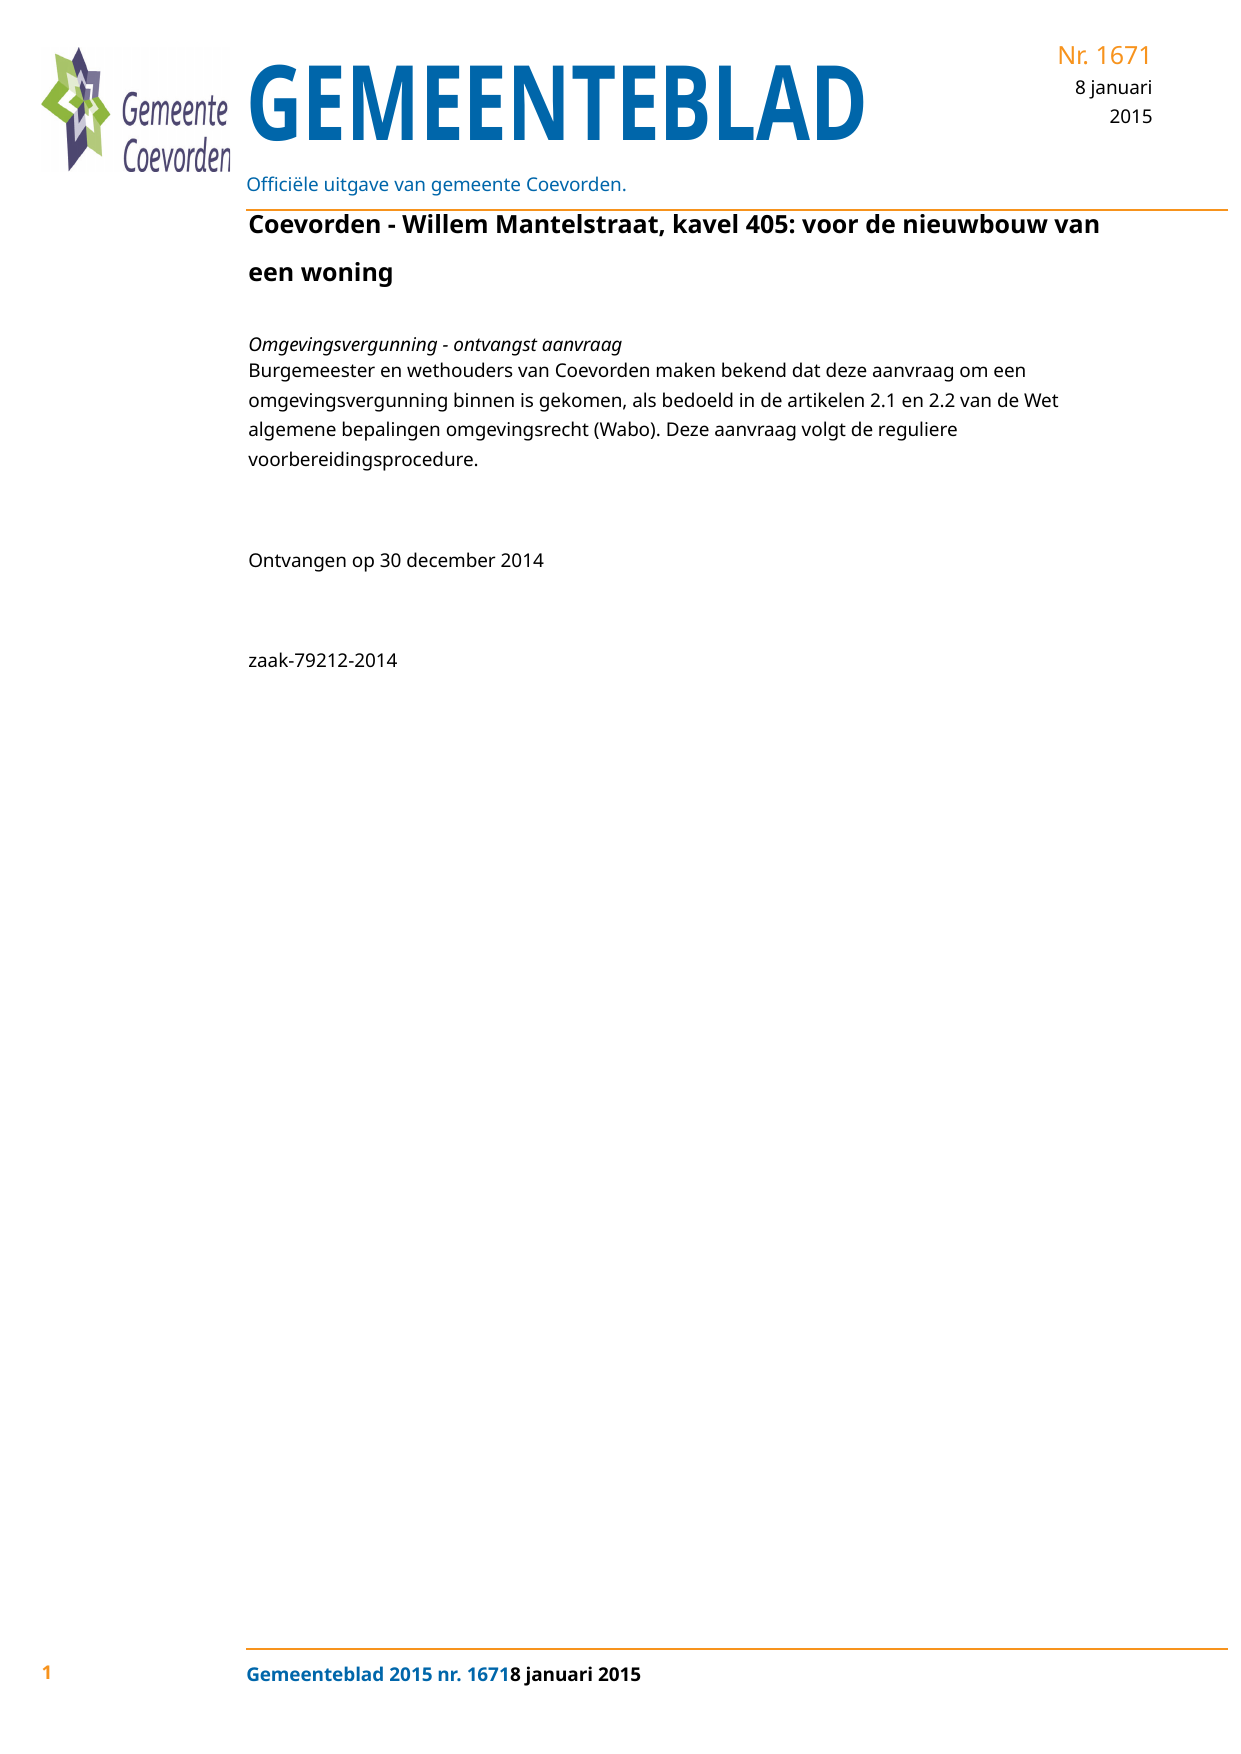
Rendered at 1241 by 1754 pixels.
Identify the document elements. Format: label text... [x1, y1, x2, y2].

text Ontvangen op 30 december 2014 [248, 547, 1152, 572]
text Burgemeester en wethouders van Coevorden maken bekend dat deze aanvraag om een omgevingsvergunning binnen is gekomen, als bedoeld in de artikelen 2.1 en 2.2 van de Wet algemene bepalingen omgevingsrecht (Wabo). Deze aanvraag volgt de reguliere voorbereidingsprocedure. [248, 357, 1152, 472]
text Omgevingsvergunning - ontvangst aanvraag [248, 331, 1152, 357]
picture [41, 47, 231, 172]
text Coevorden - Willem Mantelstraat, kavel 405: voor de nieuwbouw van een woning [248, 211, 1152, 288]
text zaak-79212-2014 [248, 648, 1152, 673]
